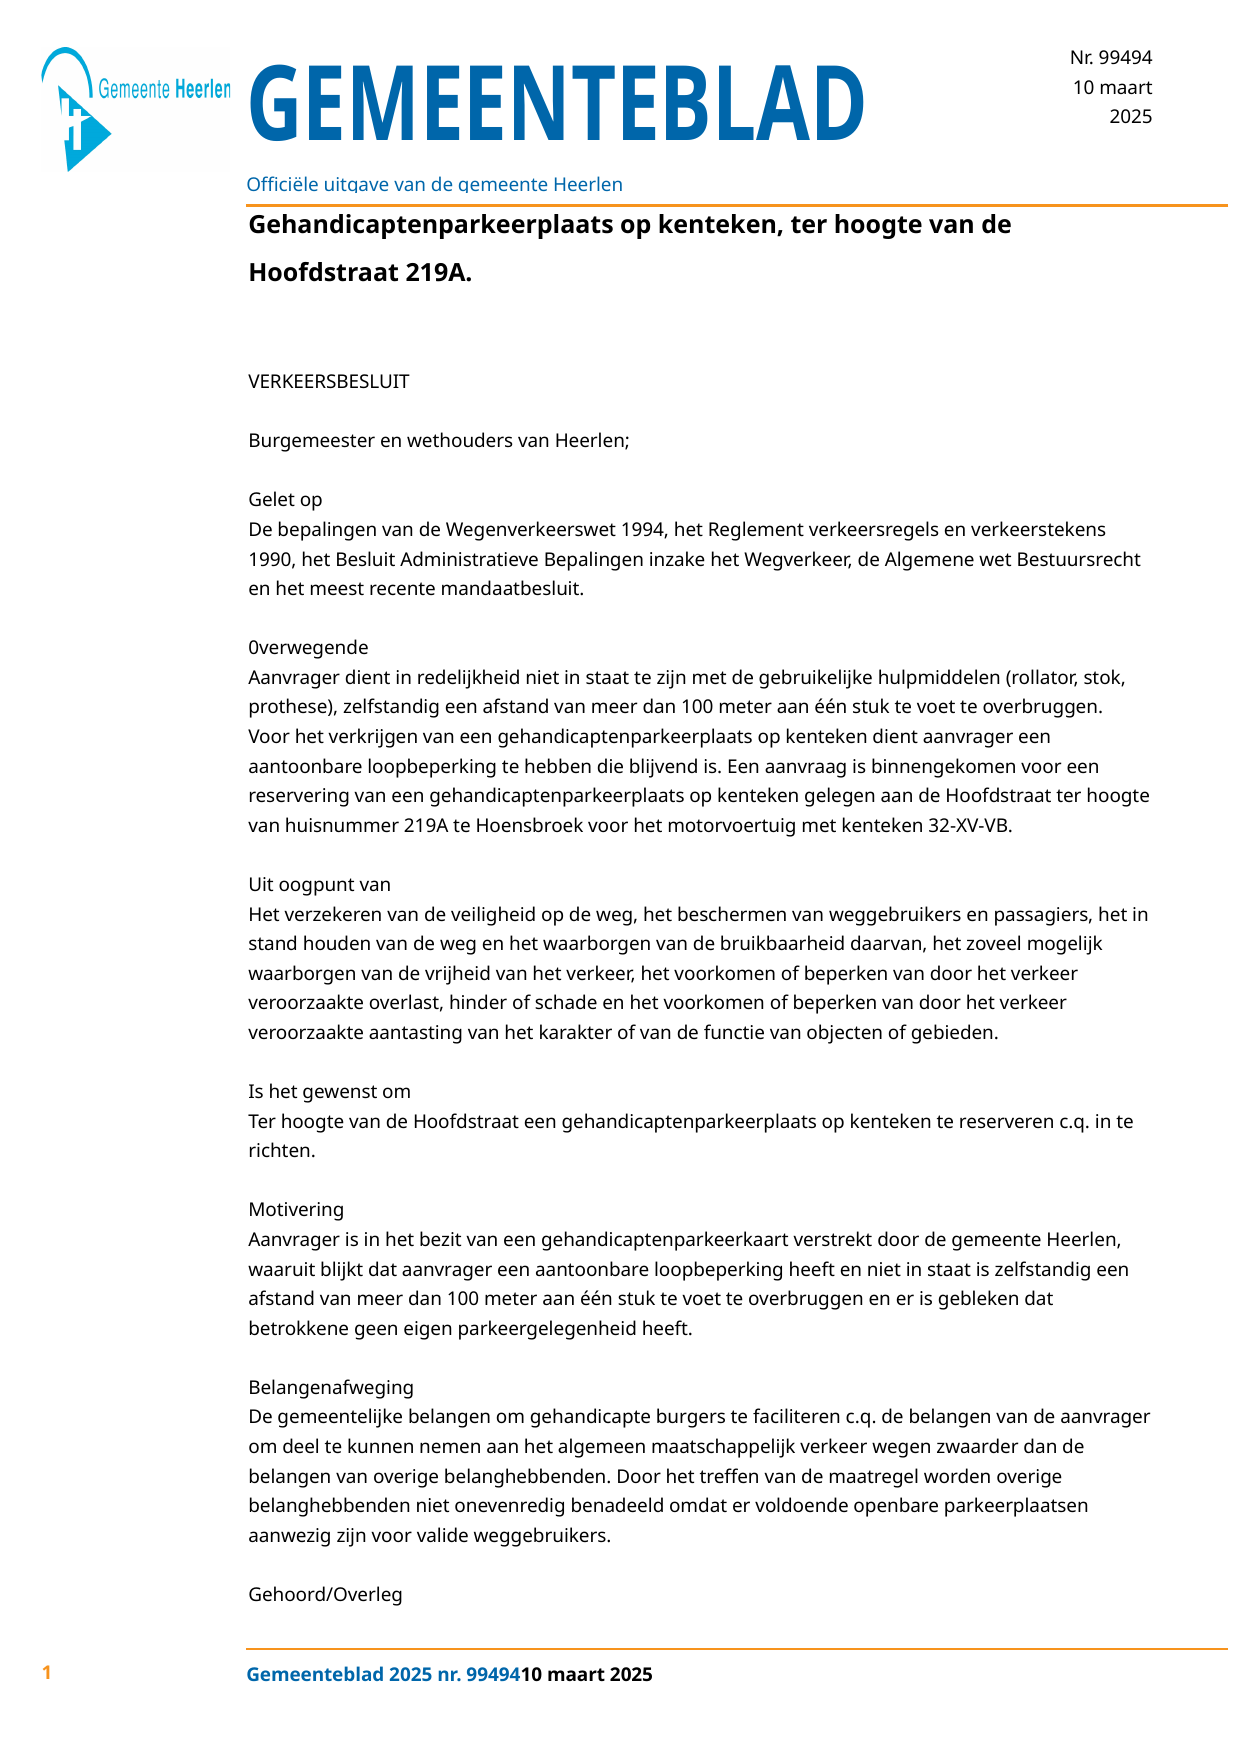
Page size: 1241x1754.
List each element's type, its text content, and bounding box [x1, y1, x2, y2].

text Voor het verkrijgen van een gehandicaptenparkeerplaats op kenteken dient aanvrager een aantoonbare loopbeperking te hebben die blijvend is. Een aanvraag is binnengekomen voor een reservering van een gehandicaptenparkeerplaats op kenteken gelegen aan de Hoofdstraat ter hoogte van huisnummer 219A te Hoensbroek voor het motorvoertuig met kenteken 32-XV-VB. [248, 723, 1152, 838]
text Burgemeester en wethouders van Heerlen; [248, 427, 1152, 453]
text Gehoord/Overleg [248, 1581, 1152, 1607]
text Het verzekeren van de veiligheid op de weg, het beschermen van weggebruikers en passagiers, het in stand houden van de weg en het waarborgen van de bruikbaarheid daarvan, het zoveel mogelijk waarborgen van de vrijheid van het verkeer, het voorkomen of beperken van door het verkeer veroorzaakte overlast, hinder of schade en het voorkomen of beperken van door het verkeer veroorzaakte aantasting van het karakter of van de functie van objecten of gebieden. [248, 901, 1152, 1045]
picture [41, 47, 231, 172]
text De gemeentelijke belangen om gehandicapte burgers te faciliteren c.q. de belangen van de aanvrager om deel te kunnen nemen aan het algemeen maatschappelijk verkeer wegen zwaarder dan de belangen van overige belanghebbenden. Door het treffen van de maatregel worden overige belanghebbenden niet onevenredig benadeeld omdat er voldoende openbare parkeerplaatsen aanwezig zijn voor valide weggebruikers. [248, 1404, 1152, 1548]
text Is het gewenst om [248, 1078, 1152, 1104]
text Motivering [248, 1197, 1152, 1222]
text Gelet op [248, 487, 1152, 512]
text Aanvrager is in het bezit van een gehandicaptenparkeerkaart verstrekt door de gemeente Heerlen, waaruit blijkt dat aanvrager een aantoonbare loopbeperking heeft en niet in staat is zelfstandig een afstand van meer dan 100 meter aan één stuk te voet te overbruggen en er is gebleken dat betrokkene geen eigen parkeergelegenheid heeft. [248, 1226, 1152, 1341]
text Ter hoogte van de Hoofdstraat een gehandicaptenparkeerplaats op kenteken te reserveren c.q. in te richten. [248, 1108, 1152, 1163]
text Uit oogpunt van [248, 871, 1152, 897]
text 0verwegende [248, 634, 1152, 660]
text VERKEERSBESLUIT [248, 368, 1152, 394]
text Aanvrager dient in redelijkheid niet in staat te zijn met de gebruikelijke hulpmiddelen (rollator, stok, prothese), zelfstandig een afstand van meer dan 100 meter aan één stuk te voet te overbruggen. [248, 664, 1152, 719]
picture [41, 47, 59, 70]
text Gehandicaptenparkeerplaats op kenteken, ter hoogte van de Hoofdstraat 219A. [248, 207, 1152, 288]
text Belangenafweging [248, 1374, 1152, 1400]
text De bepalingen van de Wegenverkeerswet 1994, het Reglement verkeersregels en verkeerstekens 1990, het Besluit Administratieve Bepalingen inzake het Wegverkeer, de Algemene wet Bestuursrecht en het meest recente mandaatbesluit. [248, 516, 1152, 601]
